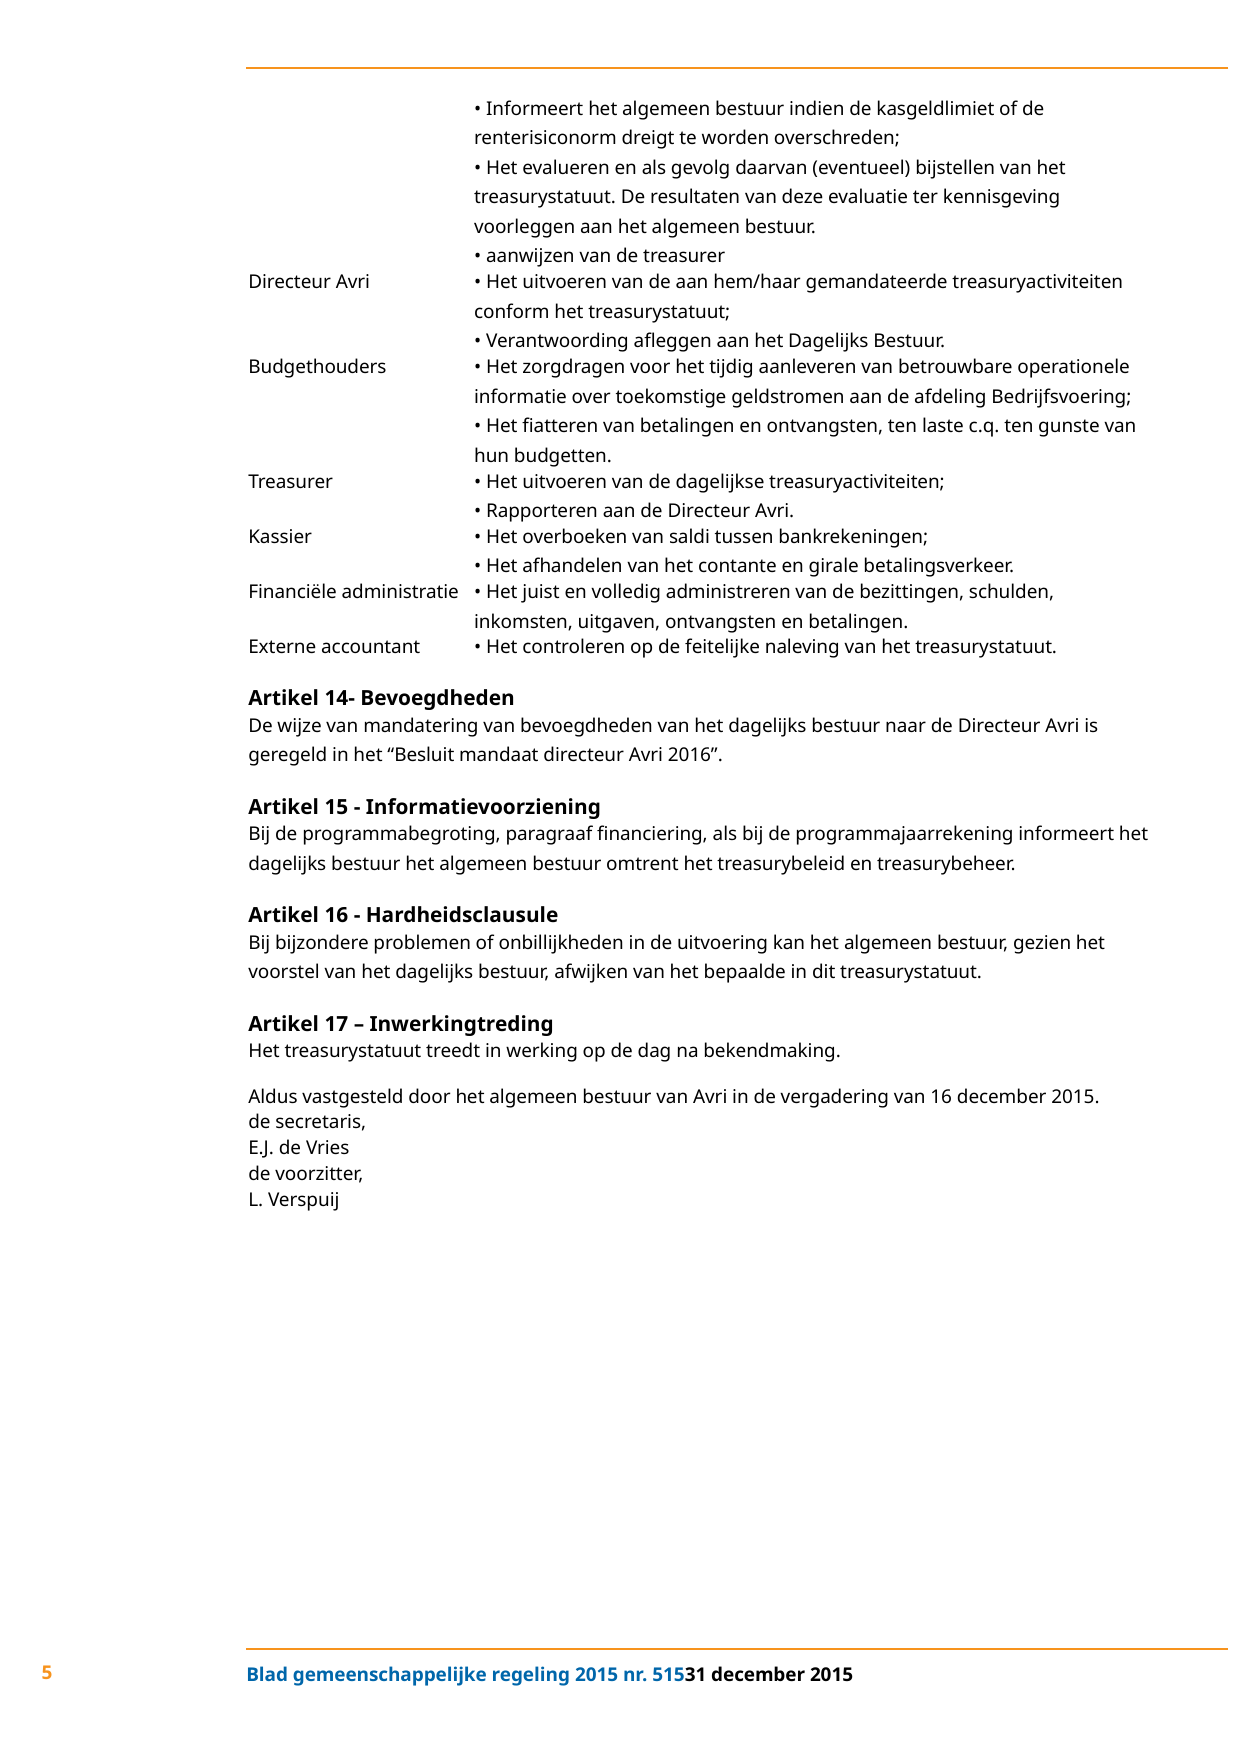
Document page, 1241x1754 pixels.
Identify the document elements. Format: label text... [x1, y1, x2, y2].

table_cell Kassier [248, 523, 474, 578]
text De wijze van mandatering van bevoegdheden van het dagelijks bestuur naar de Directeur Avri is geregeld in het “Besluit mandaat directeur Avri 2016”. [248, 712, 1152, 767]
table_cell • Het controleren op de feitelijke naleving van het treasurystatuut. [474, 634, 1152, 659]
text de secretaris, [248, 1109, 1152, 1134]
table_cell • Het overboeken van saldi tussen bankrekeningen; • Het afhandelen van het contante en girale betalingsverkeer. [474, 523, 1152, 578]
table_cell Externe accountant [248, 634, 474, 659]
text de voorzitter, [248, 1160, 1152, 1186]
text Aldus vastgesteld door het algemeen bestuur van Avri in de vergadering van 16 december 2015. [248, 1083, 1152, 1109]
text Artikel 17 – Inwerkingtreding [248, 1009, 1152, 1037]
table_cell Budgethouders [248, 353, 474, 468]
text Bij bijzondere problemen of onbillijkheden in de uitvoering kan het algemeen bestuur, gezien het voorstel van het dagelijks bestuur, afwijken van het bepaalde in dit treasurystatuut. [248, 929, 1152, 984]
text Het treasurystatuut treedt in werking op de dag na bekendmaking. [248, 1037, 1152, 1063]
table_cell • Het zorgdragen voor het tijdig aanleveren van betrouwbare operationele informatie over toekomstige geldstromen aan de afdeling Bedrijfsvoering; • Het fiatteren van betalingen en ontvangsten, ten laste c.q. ten gunste van hun budgetten. [474, 353, 1152, 468]
table_cell • Het uitvoeren van de aan hem/haar gemandateerde treasuryactiviteiten conform het treasurystatuut; • Verantwoording afleggen aan het Dagelijks Bestuur. [474, 269, 1152, 353]
text Artikel 15 - Informatievoorziening [248, 792, 1152, 820]
table_cell Financiële administratie [248, 579, 474, 634]
table_cell • Informeert het algemeen bestuur indien de kasgeldlimiet of de renterisiconorm dreigt te worden overschreden; • Het evalueren en als gevolg daarvan (eventueel) bijstellen van het treasurystatuut. De resultaten van deze evaluatie ter kennisgeving voorleggen aan het algemeen bestuur. • aanwijzen van de treasurer [474, 95, 1152, 268]
text Artikel 16 - Hardheidsclausule [248, 900, 1152, 929]
table_cell Treasurer [248, 468, 474, 523]
table_cell [248, 95, 474, 268]
table_cell Directeur Avri [248, 269, 474, 353]
text Bij de programmabegroting, paragraaf financiering, als bij de programmajaarrekening informeert het dagelijks bestuur het algemeen bestuur omtrent het treasurybeleid en treasurybeheer. [248, 820, 1152, 876]
text L. Verspuij [248, 1186, 1152, 1212]
text Artikel 14- Bevoegdheden [248, 683, 1152, 712]
text E.J. de Vries [248, 1134, 1152, 1160]
table_cell • Het juist en volledig administreren van de bezittingen, schulden, inkomsten, uitgaven, ontvangsten en betalingen. [474, 579, 1152, 634]
picture [41, 47, 231, 172]
table_cell • Het uitvoeren van de dagelijkse treasuryactiviteiten; • Rapporteren aan de Directeur Avri. [474, 468, 1152, 523]
